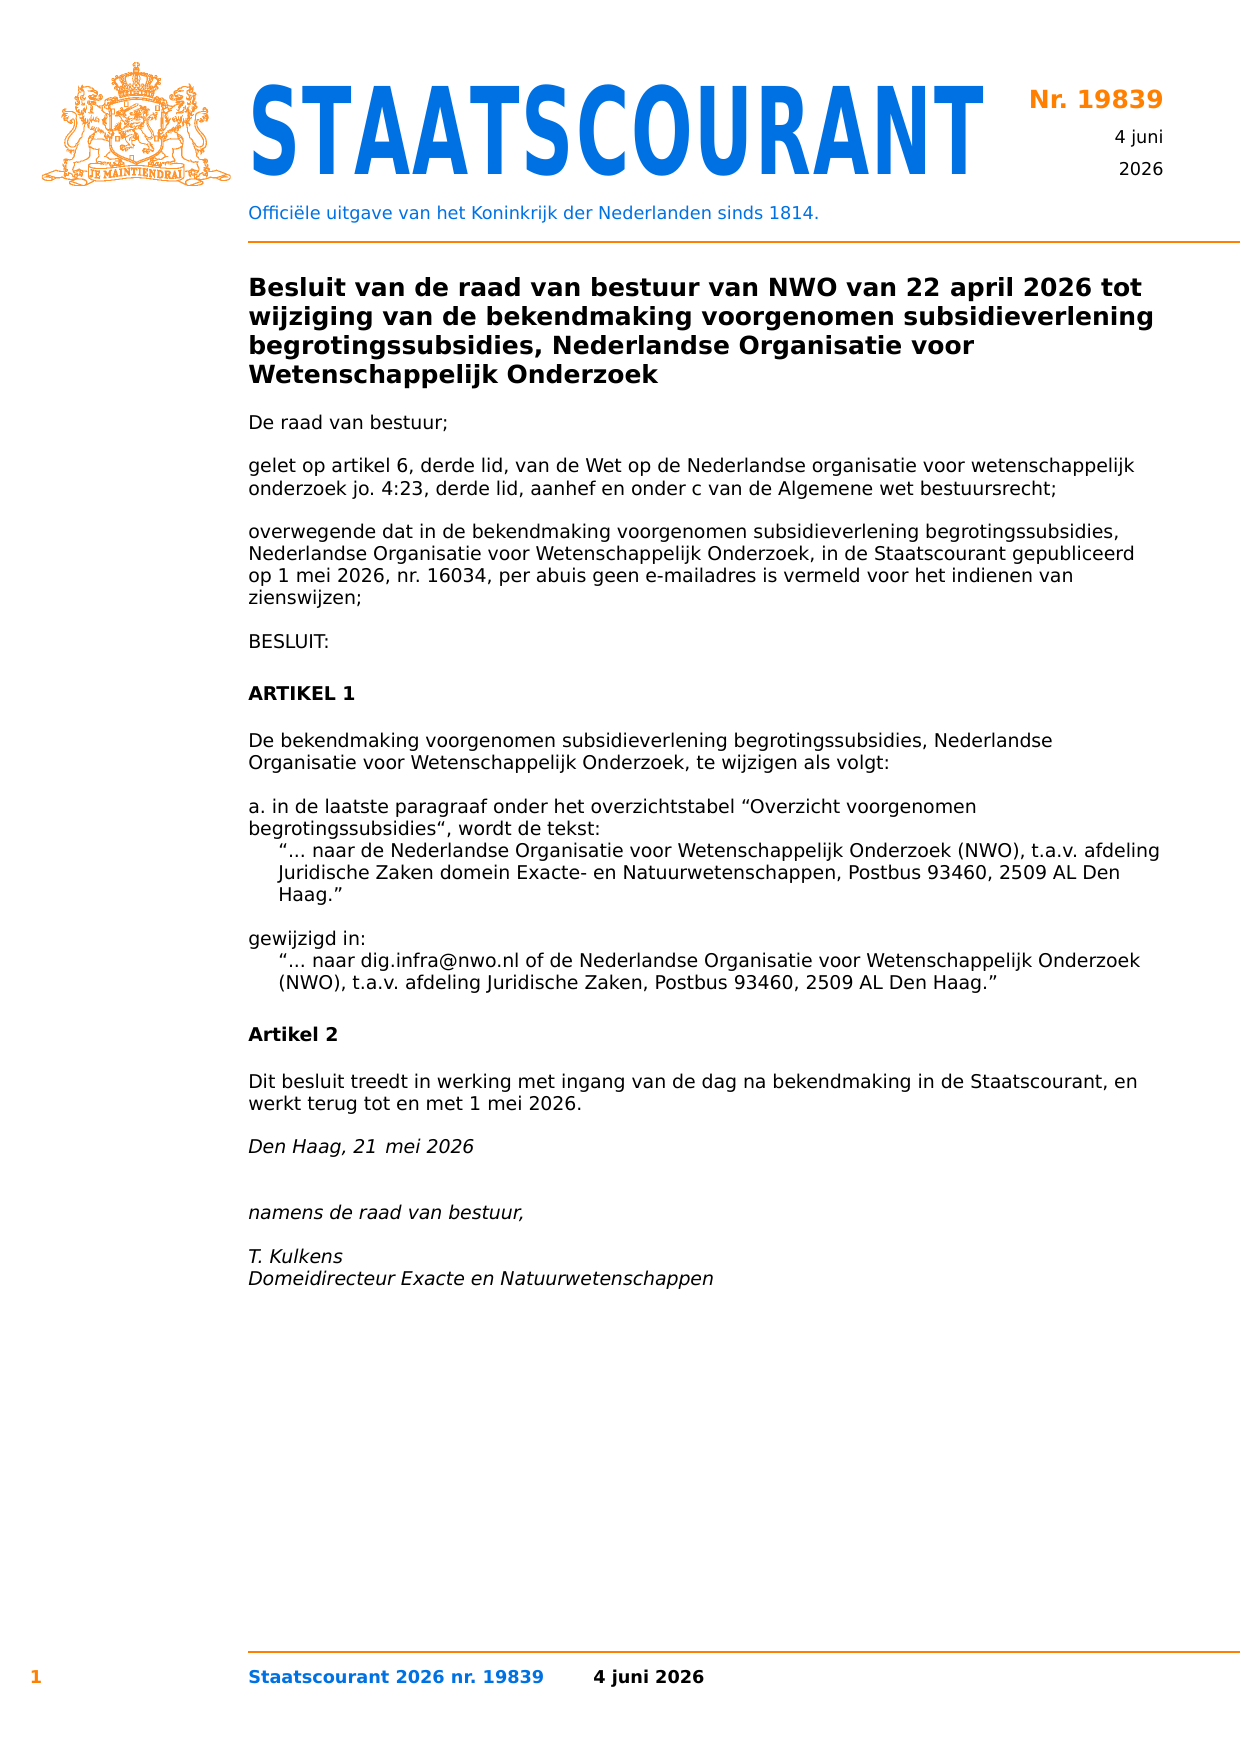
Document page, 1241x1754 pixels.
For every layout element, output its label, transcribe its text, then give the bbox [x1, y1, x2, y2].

text De raad van bestuur; [248, 412, 1163, 433]
subtitle ARTIKEL 1 [248, 683, 1163, 705]
text Den Haag, 21 mei 2026 [248, 1136, 1163, 1158]
text namens de raad van bestuur, T. Kulkens Domeidirecteur Exacte en Natuurwetenschappen [248, 1180, 1163, 1290]
text gewijzigd in: [248, 928, 1163, 949]
text BESLUIT: [248, 631, 1163, 653]
table_header STAATSCOURANT [248, 62, 998, 203]
text “... naar dig.infra@nwo.nl of de Nederlandse Organisatie voor Wetenschappelijk Onderzoek (NWO), t.a.v. afdeling Juridische Zaken, Postbus 93460, 2509 AL Den Haag.” [278, 949, 1163, 993]
text De bekendmaking voorgenomen subsidieverlening begrotingssubsidies, Nederlandse Organisatie voor Wetenschappelijk Onderzoek, te wijzigen als volgt: [248, 730, 1163, 774]
text a. in de laatste paragraaf onder het overzichtstabel “Overzicht voorgenomen begrotingssubsidies“, wordt de tekst: [248, 796, 1163, 840]
subtitle Besluit van de raad van bestuur van NWO van 22 april 2026 tot wijziging van de bekendmaking voorgenomen subsidieverlening begrotingssubsidies, Nederlandse Organisatie voor Wetenschappelijk Onderzoek [248, 273, 1163, 390]
text gelet op artikel 6, derde lid, van de Wet op de Nederlandse organisatie voor wetenschappelijk onderzoek jo. 4:23, derde lid, aanhef en onder c van de Algemene wet bestuursrecht; [248, 455, 1163, 499]
table_cell 4 juni [998, 121, 1240, 153]
table_header [25, 62, 248, 241]
text “... naar de Nederlandse Organisatie voor Wetenschappelijk Onderzoek (NWO), t.a.v. afdeling Juridische Zaken domein Exacte- en Natuurwetenschappen, Postbus 93460, 2509 AL Den Haag.” [278, 840, 1163, 906]
text Dit besluit treedt in werking met ingang van de dag na bekendmaking in de Staatscourant, en werkt terug tot en met 1 mei 2026. [248, 1071, 1163, 1114]
subtitle Artikel 2 [248, 1023, 1163, 1046]
table_header Nr. 19839 [998, 62, 1240, 121]
picture [41, 62, 231, 186]
text overwegende dat in de bekendmaking voorgenomen subsidieverlening begrotingssubsidies, Nederlandse Organisatie voor Wetenschappelijk Onderzoek, in de Staatscourant gepubliceerd op 1 mei 2026, nr. 16034, per abuis geen e-mailadres is vermeld voor het indienen van zienswijzen; [248, 521, 1163, 609]
table_cell Officiële uitgave van het Koninkrijk der Nederlanden sinds 1814. [248, 203, 1240, 241]
table_cell 2026 [998, 153, 1240, 203]
